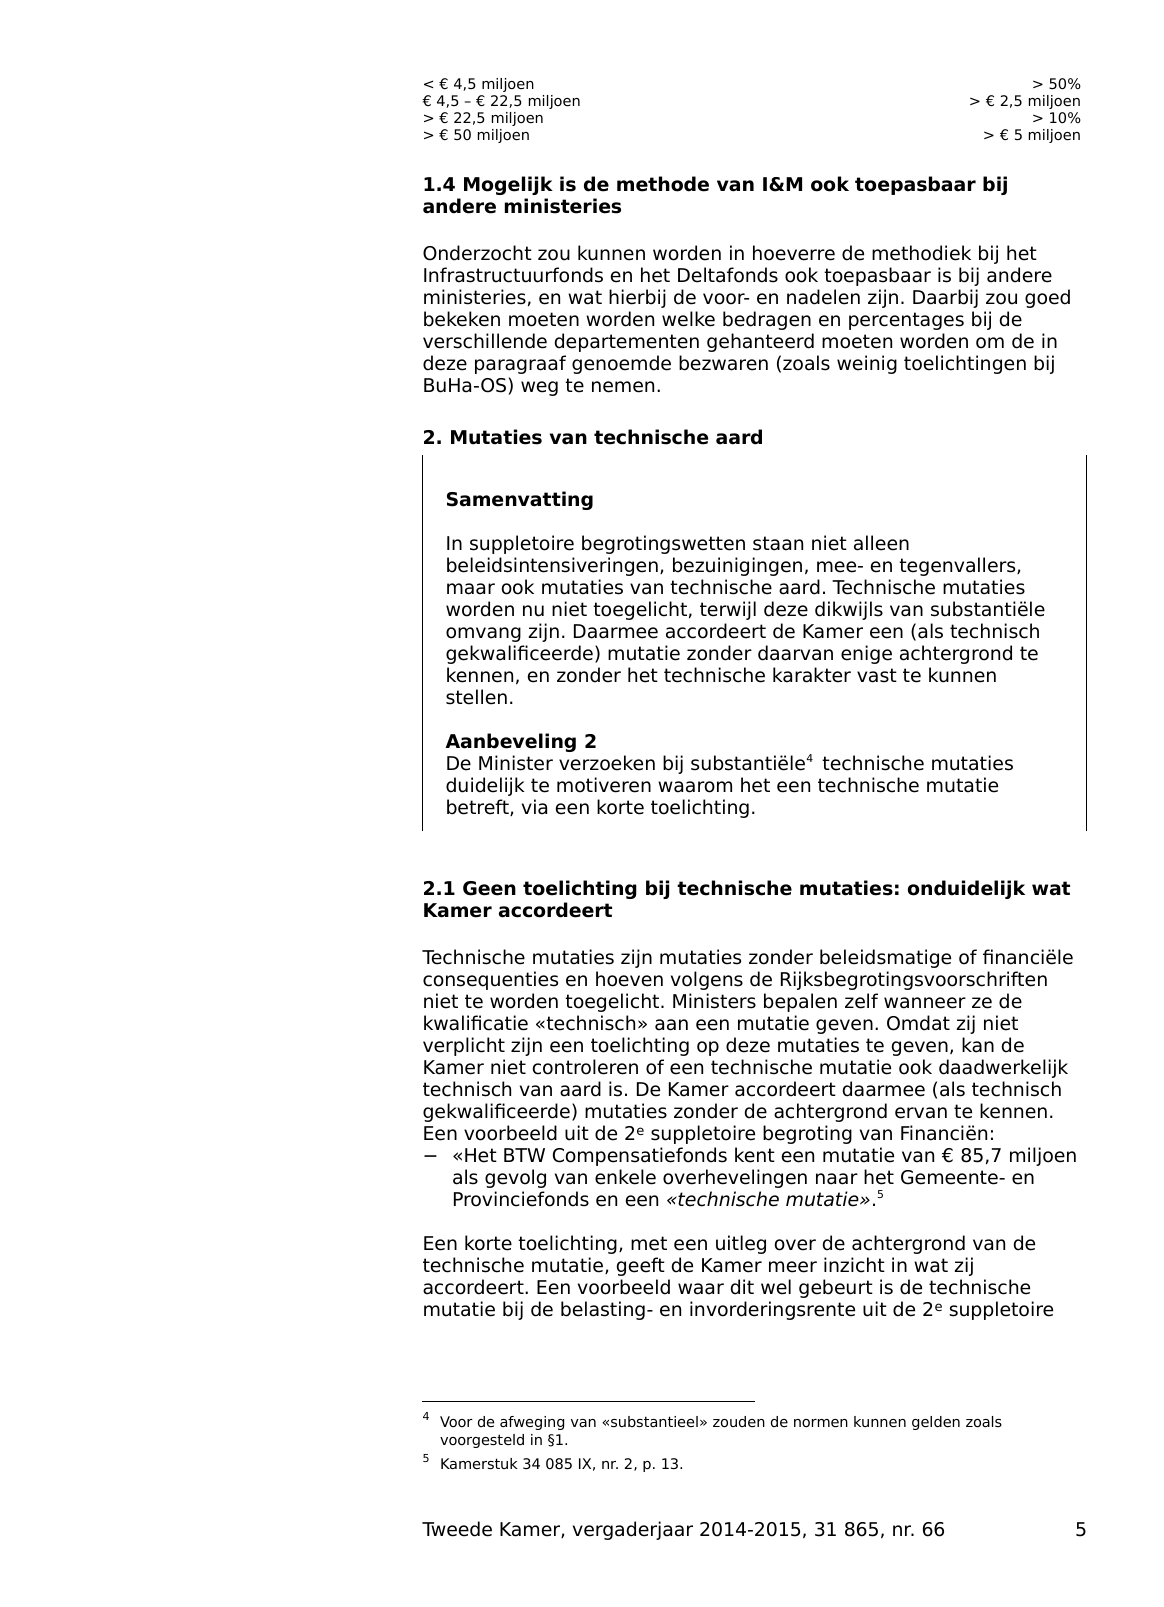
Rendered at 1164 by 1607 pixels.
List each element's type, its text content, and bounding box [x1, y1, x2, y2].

table_cell > 50% [754, 76, 1087, 93]
table_cell € 4,5 – € 22,5 miljoen [422, 93, 754, 110]
table_cell > € 2,5 miljoen [754, 93, 1087, 110]
table_cell > € 22,5 miljoen [422, 110, 754, 127]
table_cell < € 4,5 miljoen [422, 76, 754, 93]
table_cell > € 50 miljoen [422, 127, 754, 144]
subtitle 2.1 Geen toelichting bij technische mutaties: onduidelijk wat Kamer accordeert [422, 878, 1087, 922]
subtitle 2. Mutaties van technische aard [422, 427, 1087, 449]
text Technische mutaties zijn mutaties zonder beleidsmatige of financiële consequenties en hoeven volgens de Rijksbegrotingsvoorschriften niet te worden toegelicht. Ministers bepalen zelf wanneer ze de kwalificatie «technisch» aan een mutatie geven. Omdat zij niet verplicht zijn een toelichting op deze mutaties te geven, kan de Kamer niet controleren of een technische mutatie ook daadwerkelijk technisch van aard is. De Kamer accordeert daarmee (als technisch gekwalificeerde) mutaties zonder de achtergrond ervan te kennen. Een voorbeeld uit de 2e suppletoire begroting van Financiën: [422, 947, 1087, 1145]
text − «Het BTW Compensatiefonds kent een mutatie van € 85,7 miljoen als gevolg van enkele overhevelingen naar het Gemeente- en Provinciefonds en een «technische mutatie». [422, 1145, 1087, 1211]
table_cell > € 5 miljoen [754, 127, 1087, 144]
table_cell [754, 59, 1087, 76]
text Onderzocht zou kunnen worden in hoeverre de methodiek bij het Infrastructuurfonds en het Deltafonds ook toepasbaar is bij andere ministeries, en wat hierbij de voor- en nadelen zijn. Daarbij zou goed bekeken moeten worden welke bedragen en percentages bij de verschillende departementen gehanteerd moeten worden om de in deze paragraaf genoemde bezwaren (zoals weinig toelichtingen bij BuHa-OS) weg te nemen. [422, 243, 1087, 397]
subtitle 1.4 Mogelijk is de methode van I&M ook toepasbaar bij andere ministeries [422, 174, 1087, 218]
text Een korte toelichting, met een uitleg over de achtergrond van de technische mutatie, geeft de Kamer meer inzicht in wat zij accordeert. Een voorbeeld waar dit wel gebeurt is de technische mutatie bij de belasting- en invorderingsrente uit de 2e suppletoire [422, 1233, 1087, 1321]
table_cell [422, 59, 754, 76]
table_cell > 10% [754, 110, 1087, 127]
table_header Samenvatting In suppletoire begrotingswetten staan niet alleen beleidsintensiveringen, bezuinigingen, mee- en tegenvallers, maar ook mutaties van technische aard. Technische mutaties worden nu niet toegelicht, terwijl deze dikwijls van substantiële omvang zijn. Daarmee accordeert de Kamer een (als technisch gekwalificeerde) mutatie zonder daarvan enige achtergrond te kennen, en zonder het technische karakter vast te kunnen stellen. Aanbeveling 2 De Minister verzoeken bij substantiële technische mutaties duidelijk te motiveren waarom het een technische mutatie betreft, via een korte toelichting. [423, 455, 1086, 831]
text Kamerstuk 34 085 IX, nr. 2, p. 13. [422, 1452, 1087, 1474]
